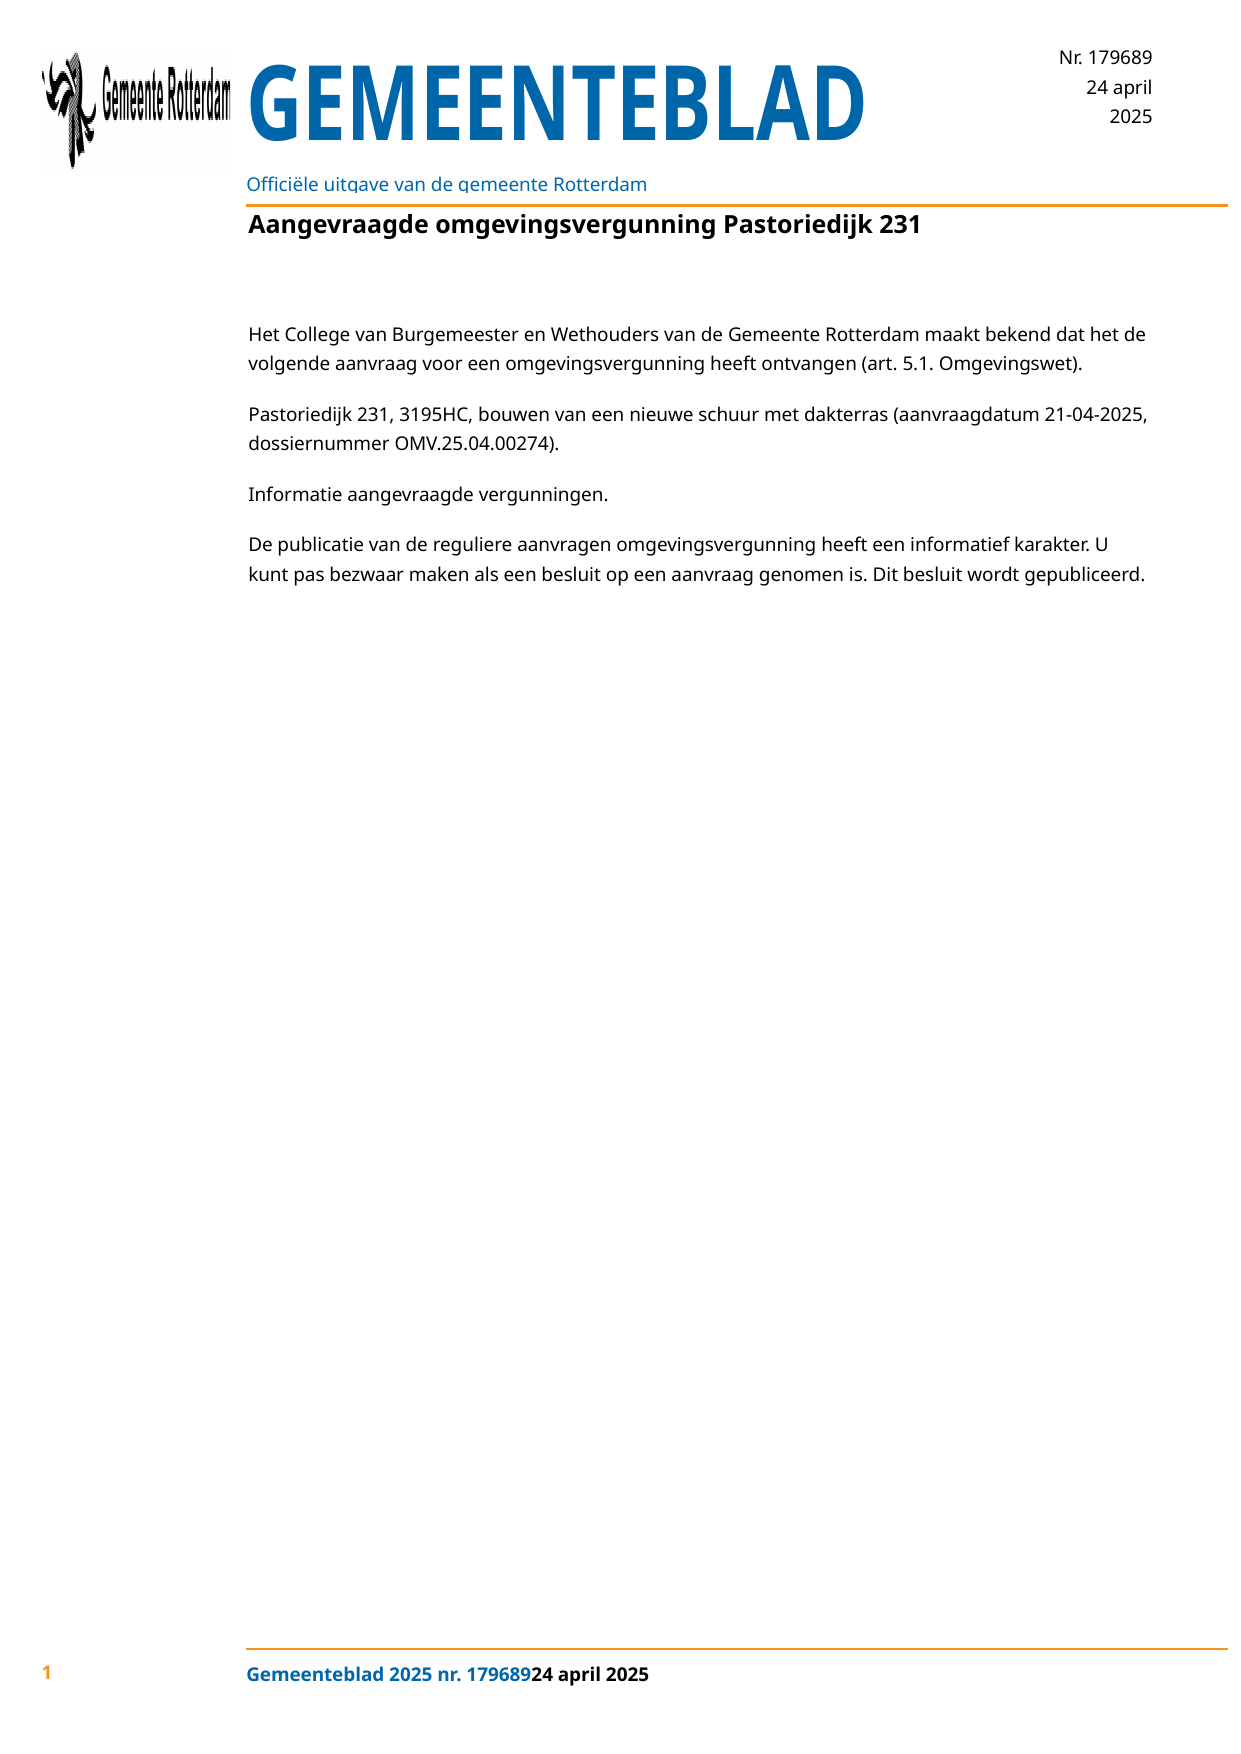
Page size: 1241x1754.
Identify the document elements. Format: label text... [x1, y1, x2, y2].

text Pastoriedijk 231, 3195HC, bouwen van een nieuwe schuur met dakterras (aanvraagdatum 21-04-2025, dossiernummer OMV.25.04.00274). [248, 401, 1152, 456]
text Het College van Burgemeester en Wethouders van de Gemeente Rotterdam maakt bekend dat het de volgende aanvraag voor een omgevingsvergunning heeft ontvangen (art. 5.1. Omgevingswet). [248, 321, 1152, 376]
text Aangevraagde omgevingsvergunning Pastoriedijk 231 [248, 207, 1152, 241]
picture [41, 47, 231, 172]
text De publicatie van de reguliere aanvragen omgevingsvergunning heeft een informatief karakter. U kunt pas bezwaar maken als een besluit op een aanvraag genomen is. Dit besluit wordt gepubliceerd. [248, 531, 1152, 586]
text Informatie aangevraagde vergunningen. [248, 481, 1152, 506]
